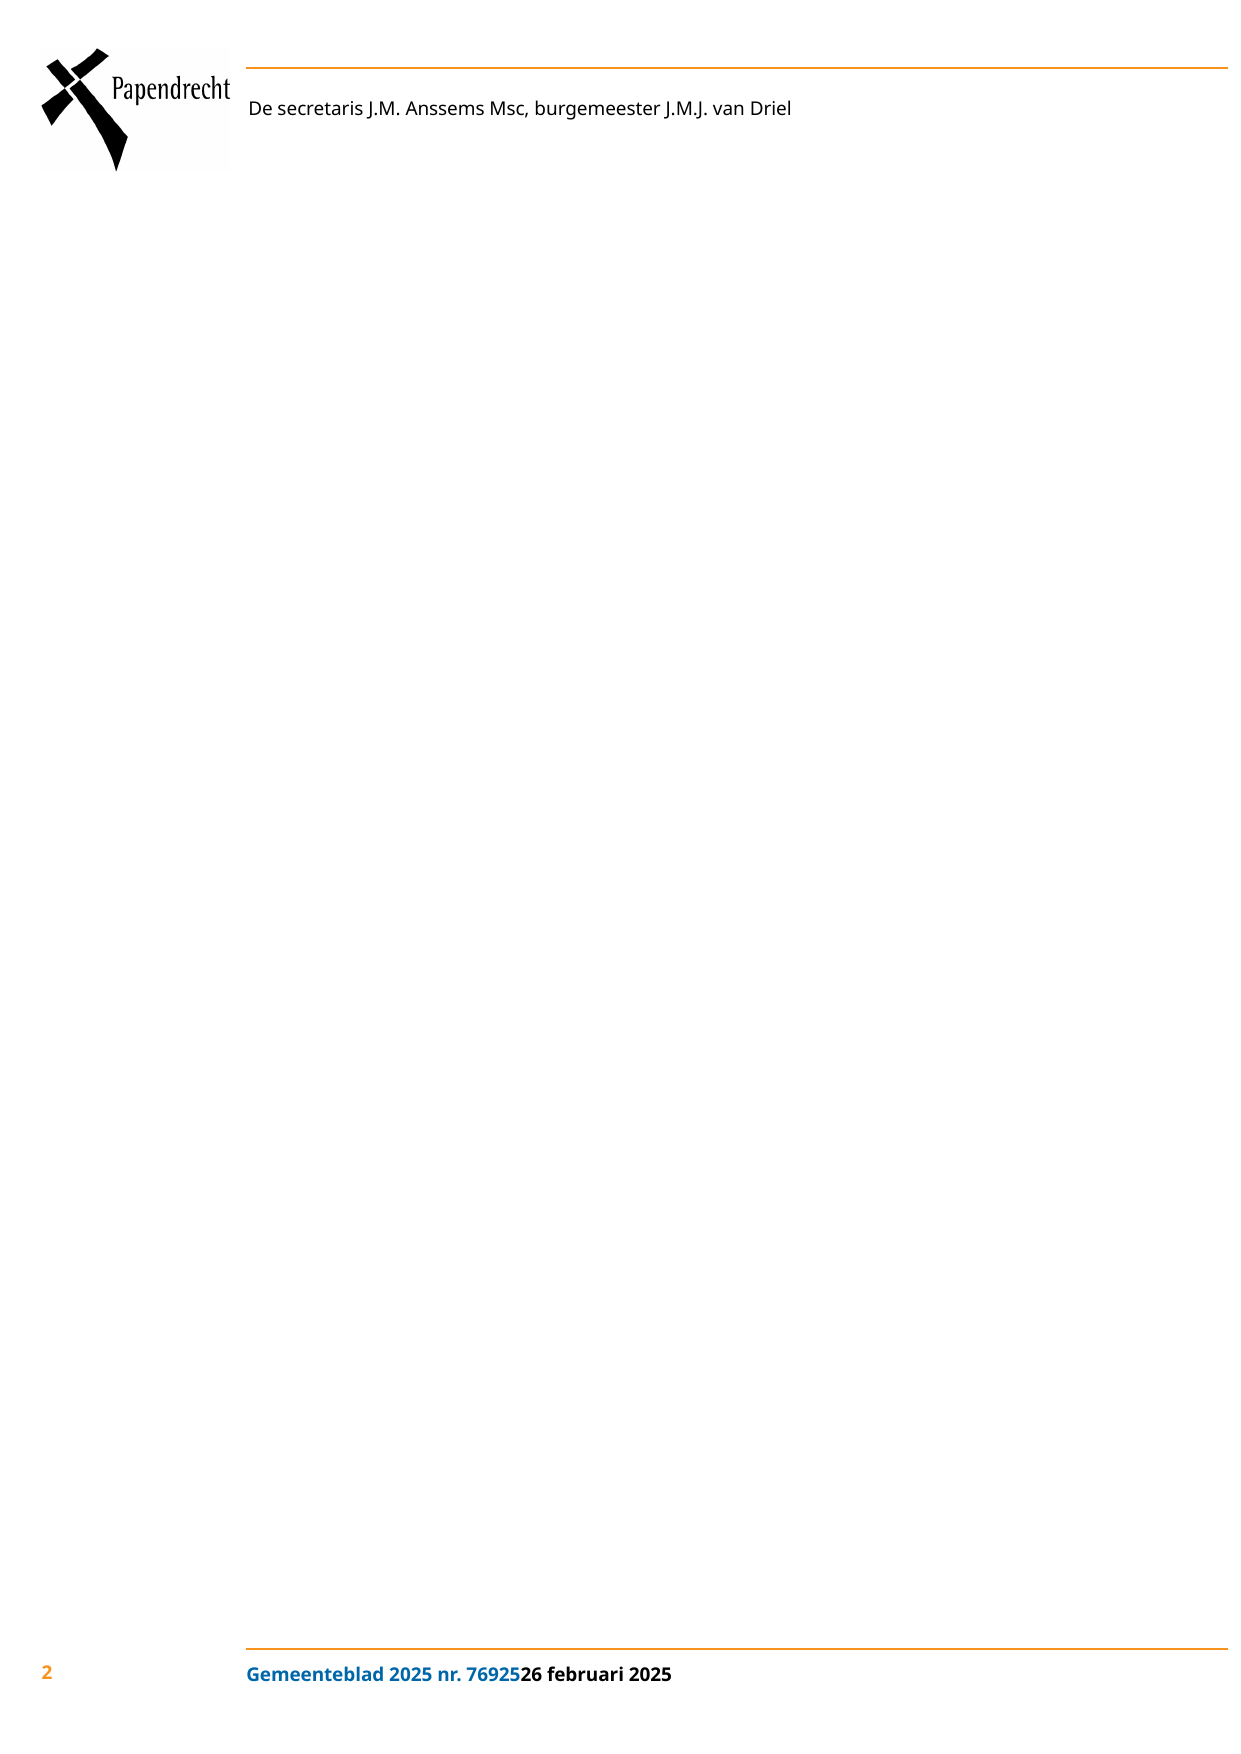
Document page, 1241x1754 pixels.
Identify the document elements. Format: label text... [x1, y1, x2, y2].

picture [41, 47, 231, 172]
text De secretaris J.M. Anssems Msc, burgemeester J.M.J. van Driel [248, 95, 1152, 121]
